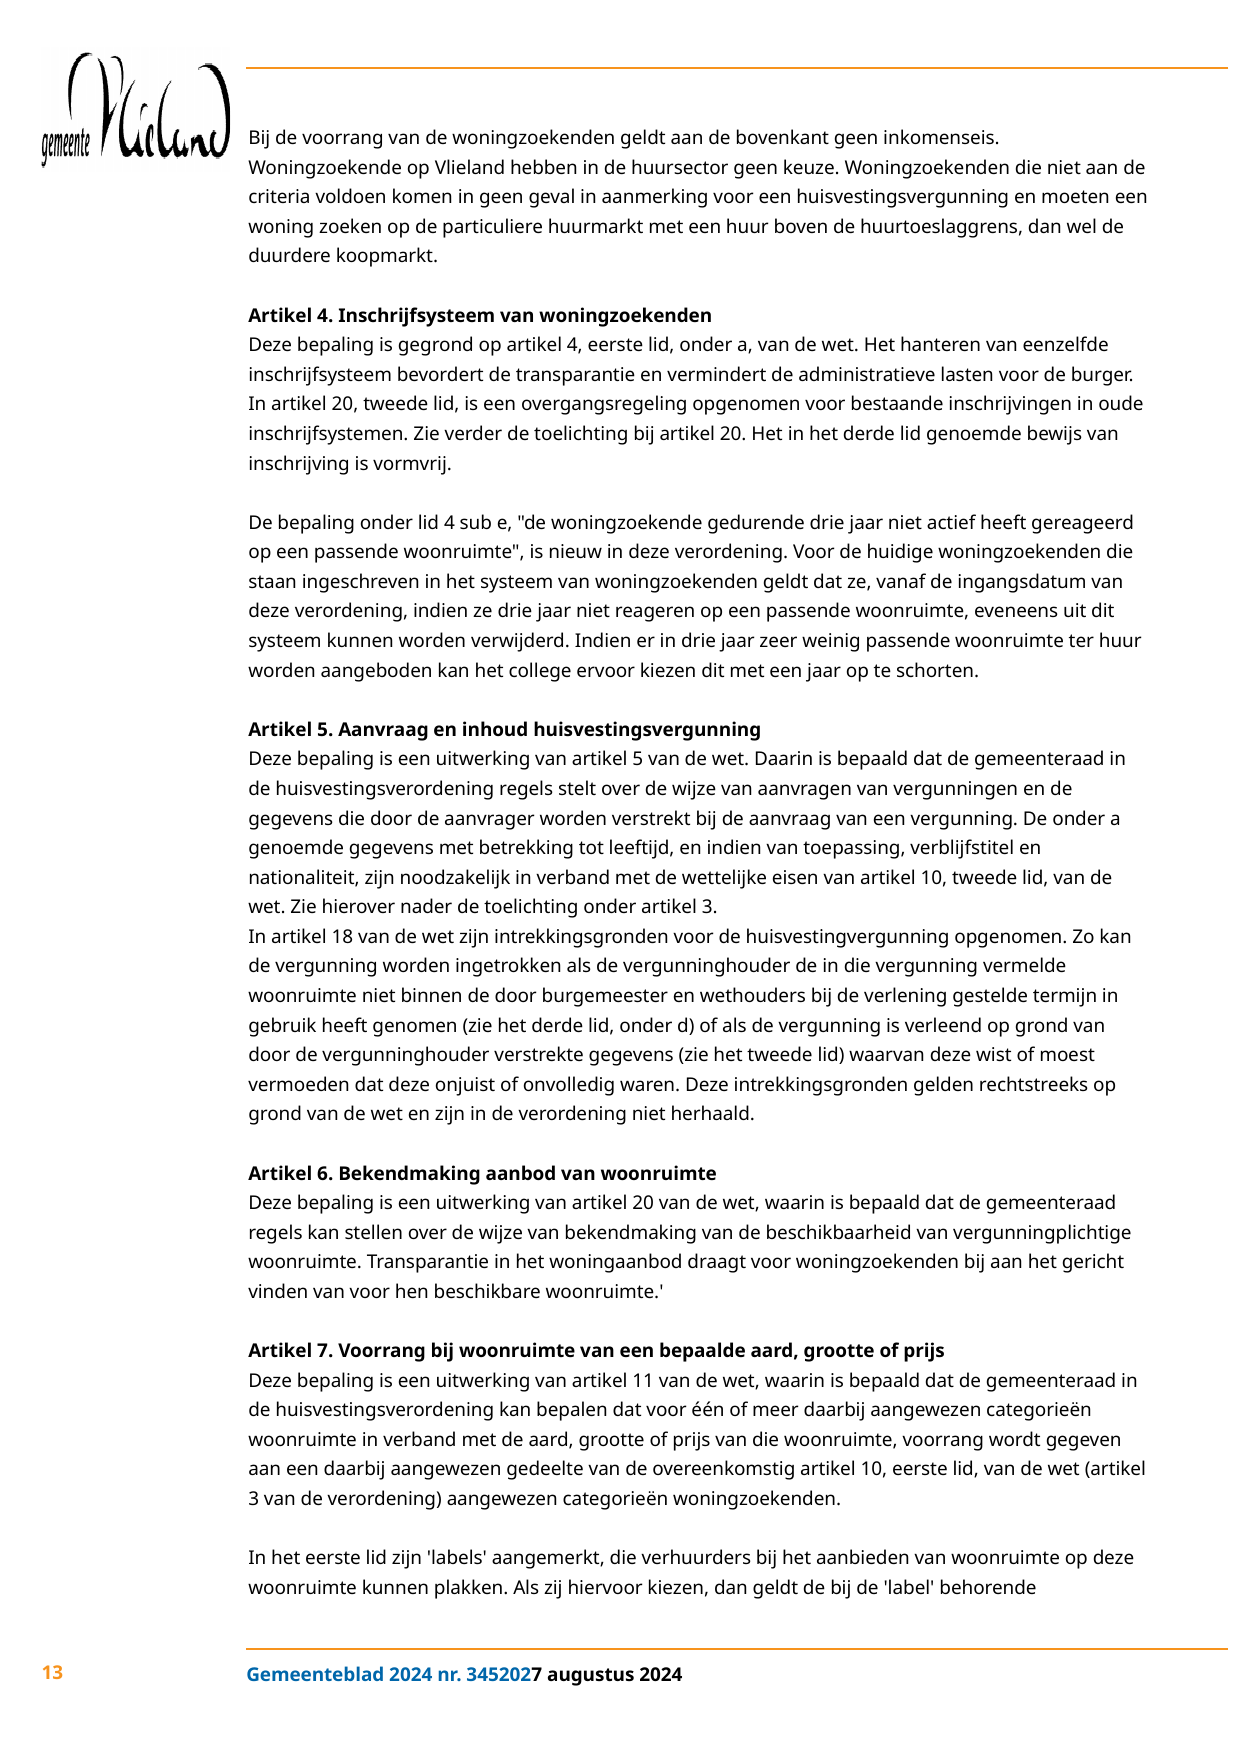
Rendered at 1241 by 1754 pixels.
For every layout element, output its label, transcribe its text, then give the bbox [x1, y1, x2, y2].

text Artikel 5. Aanvraag en inhoud huisvestingsvergunning [248, 716, 1152, 742]
text Artikel 7. Voorrang bij woonruimte van een bepaalde aard, grootte of prijs [248, 1337, 1152, 1363]
text In het eerste lid zijn 'labels' aangemerkt, die verhuurders bij het aanbieden van woonruimte op deze woonruimte kunnen plakken. Als zij hiervoor kiezen, dan geldt de bij de 'label' behorende [248, 1544, 1152, 1600]
text Deze bepaling is een uitwerking van artikel 11 van de wet, waarin is bepaald dat de gemeenteraad in de huisvestingsverordening kan bepalen dat voor één of meer daarbij aangewezen categorieën woonruimte in verband met de aard, grootte of prijs van die woonruimte, voorrang wordt gegeven aan een daarbij aangewezen gedeelte van de overeenkomstig artikel 10, eerste lid, van de wet (artikel 3 van de verordening) aangewezen categorieën woningzoekenden. [248, 1367, 1152, 1511]
text In artikel 18 van de wet zijn intrekkingsgronden voor de huisvestingvergunning opgenomen. Zo kan de vergunning worden ingetrokken als de vergunninghouder de in die vergunning vermelde woonruimte niet binnen de door burgemeester en wethouders bij de verlening gestelde termijn in gebruik heeft genomen (zie het derde lid, onder d) of als de vergunning is verleend op grond van door de vergunninghouder verstrekte gegevens (zie het tweede lid) waarvan deze wist of moest vermoeden dat deze onjuist of onvolledig waren. Deze intrekkingsgronden gelden rechtstreeks op grond van de wet en zijn in de verordening niet herhaald. [248, 923, 1152, 1126]
text Deze bepaling is een uitwerking van artikel 5 van de wet. Daarin is bepaald dat de gemeenteraad in de huisvestingsverordening regels stelt over de wijze van aanvragen van vergunningen en de gegevens die door de aanvrager worden verstrekt bij de aanvraag van een vergunning. De onder a genoemde gegevens met betrekking tot leeftijd, en indien van toepassing, verblijfstitel en nationaliteit, zijn noodzakelijk in verband met de wettelijke eisen van artikel 10, tweede lid, van de wet. Zie hierover nader de toelichting onder artikel 3. [248, 746, 1152, 919]
text Deze bepaling is gegrond op artikel 4, eerste lid, onder a, van de wet. Het hanteren van eenzelfde inschrijfsysteem bevordert de transparantie en vermindert de administratieve lasten voor de burger. In artikel 20, tweede lid, is een overgangsregeling opgenomen voor bestaande inschrijvingen in oude inschrijfsystemen. Zie verder de toelichting bij artikel 20. Het in het derde lid genoemde bewijs van inschrijving is vormvrij. [248, 331, 1152, 476]
text Deze bepaling is een uitwerking van artikel 20 van de wet, waarin is bepaald dat de gemeenteraad regels kan stellen over de wijze van bekendmaking van de beschikbaarheid van vergunningplichtige woonruimte. Transparantie in het woningaanbod draagt voor woningzoekenden bij aan het gericht vinden van voor hen beschikbare woonruimte.' [248, 1189, 1152, 1304]
text Bij de voorrang van de woningzoekenden geldt aan de bovenkant geen inkomenseis. Woningzoekende op Vlieland hebben in de huursector geen keuze. Woningzoekenden die niet aan de criteria voldoen komen in geen geval in aanmerking voor een huisvestingsvergunning en moeten een woning zoeken op de particuliere huurmarkt met een huur boven de huurtoeslaggrens, dan wel de duurdere koopmarkt. [248, 124, 1152, 268]
text Artikel 4. Inschrijfsysteem van woningzoekenden [248, 302, 1152, 328]
text Artikel 6. Bekendmaking aanbod van woonruimte [248, 1160, 1152, 1186]
picture [41, 47, 231, 172]
text De bepaling onder lid 4 sub e, "de woningzoekende gedurende drie jaar niet actief heeft gereageerd op een passende woonruimte", is nieuw in deze verordening. Voor de huidige woningzoekenden die staan ingeschreven in het systeem van woningzoekenden geldt dat ze, vanaf de ingangsdatum van deze verordening, indien ze drie jaar niet reageren op een passende woonruimte, eveneens uit dit systeem kunnen worden verwijderd. Indien er in drie jaar zeer weinig passende woonruimte ter huur worden aangeboden kan het college ervoor kiezen dit met een jaar op te schorten. [248, 509, 1152, 683]
